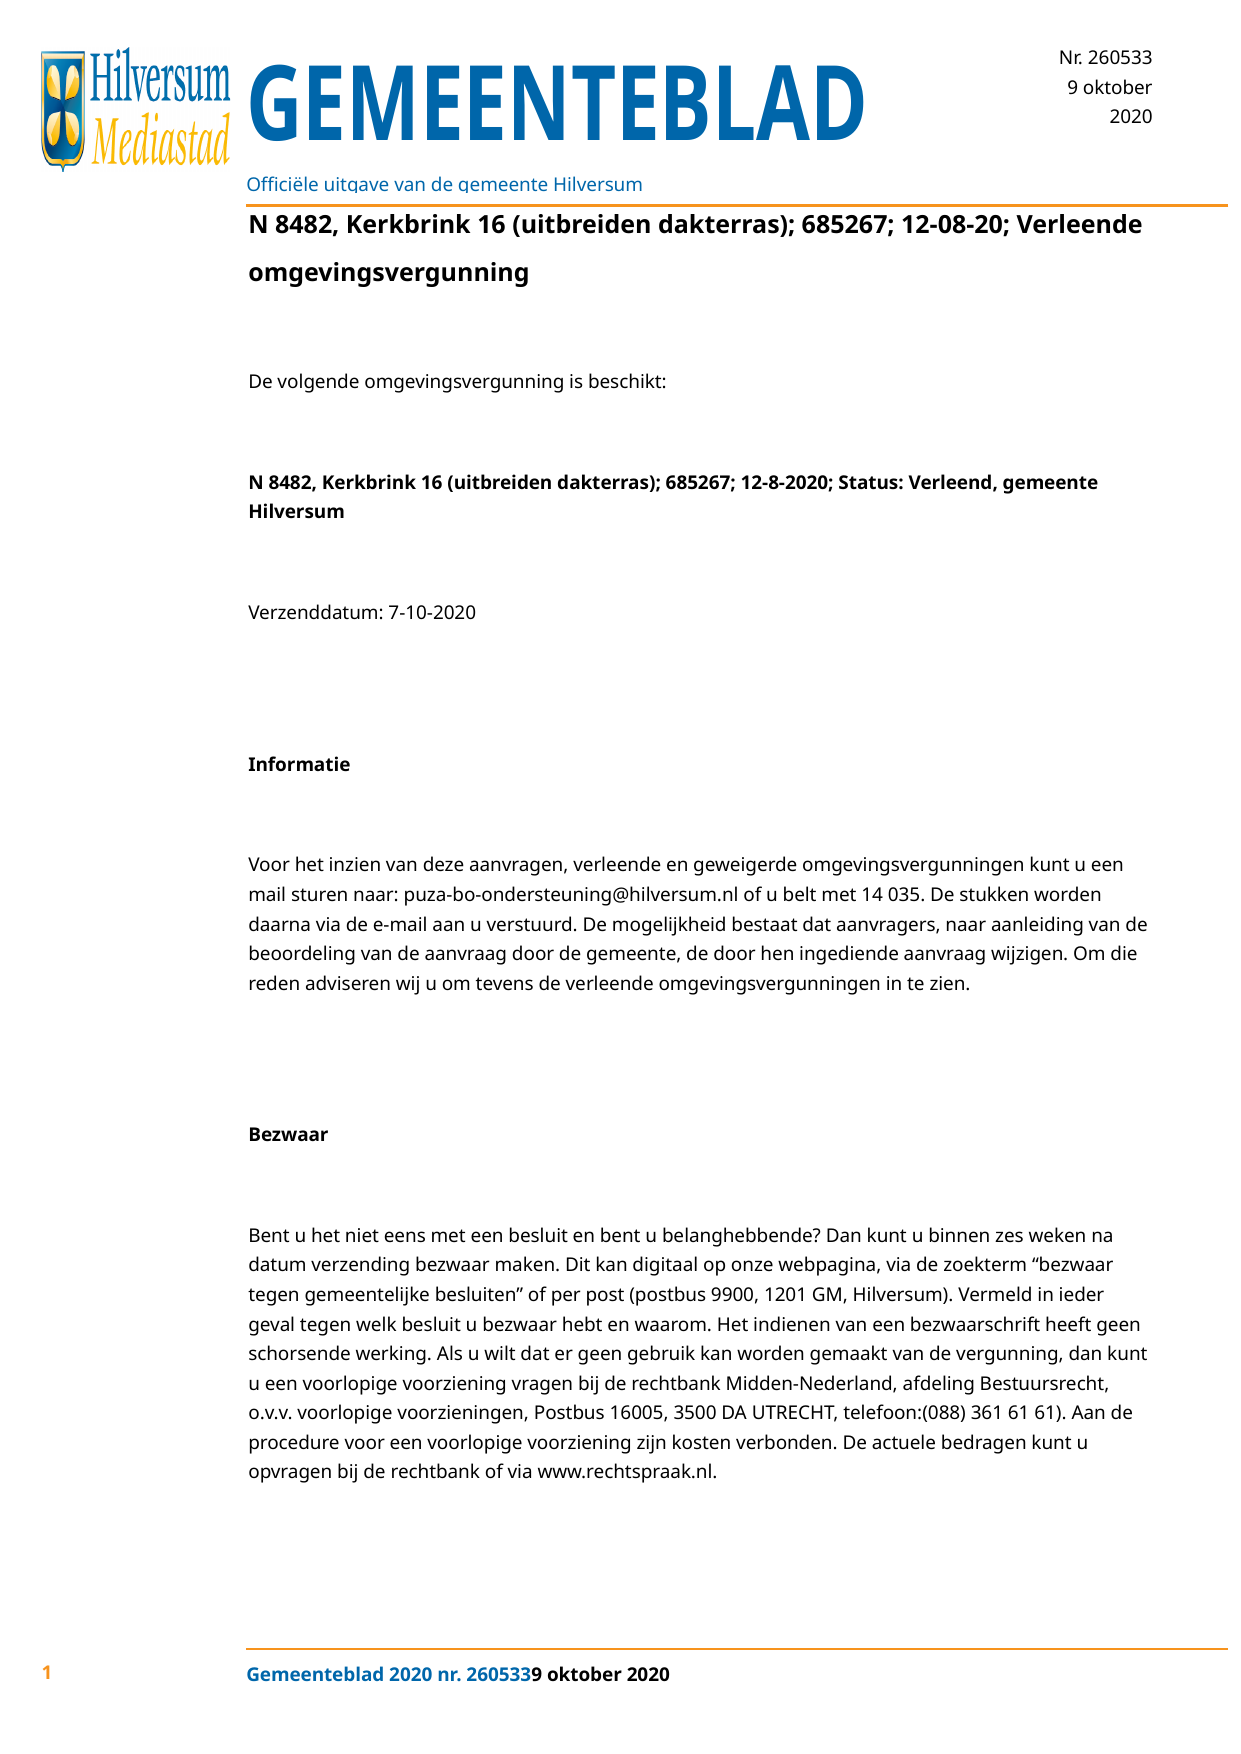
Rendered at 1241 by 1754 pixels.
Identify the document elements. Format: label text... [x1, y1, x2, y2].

text Verzenddatum: 7-10-2020 [248, 599, 1152, 625]
text Bezwaar [248, 1121, 1152, 1147]
text Voor het inzien van deze aanvragen, verleende en geweigerde omgevingsvergunningen kunt u een mail sturen naar: puza-bo-ondersteuning@hilversum.nl of u belt met 14 035. De stukken worden daarna via de e-mail aan u verstuurd. De mogelijkheid bestaat dat aanvragers, naar aanleiding van de beoordeling van de aanvraag door de gemeente, de door hen ingediende aanvraag wijzigen. Om die reden adviseren wij u om tevens de verleende omgevingsvergunningen in te zien. [248, 852, 1152, 996]
text De volgende omgevingsvergunning is beschikt: [248, 368, 1152, 394]
text N 8482, Kerkbrink 16 (uitbreiden dakterras); 685267; 12-08-20; Verleende omgevingsvergunning [248, 207, 1152, 288]
text N 8482, Kerkbrink 16 (uitbreiden dakterras); 685267; 12-8-2020; Status: Verleend, gemeente Hilversum [248, 469, 1152, 524]
text Informatie [248, 751, 1152, 777]
picture [41, 47, 231, 172]
text Bent u het niet eens met een besluit en bent u belanghebbende? Dan kunt u binnen zes weken na datum verzending bezwaar maken. Dit kan digitaal op onze webpagina, via de zoekterm “bezwaar tegen gemeentelijke besluiten” of per post (postbus 9900, 1201 GM, Hilversum). Vermeld in ieder geval tegen welk besluit u bezwaar hebt en waarom. Het indienen van een bezwaarschrift heeft geen schorsende werking. Als u wilt dat er geen gebruik kan worden gemaakt van de vergunning, dan kunt u een voorlopige voorziening vragen bij de rechtbank Midden-Nederland, afdeling Bestuursrecht, o.v.v. voorlopige voorzieningen, Postbus 16005, 3500 DA UTRECHT, telefoon:(088) 361 61 61). Aan de procedure voor een voorlopige voorziening zijn kosten verbonden. De actuele bedragen kunt u opvragen bij de rechtbank of via www.rechtspraak.nl. [248, 1222, 1152, 1484]
